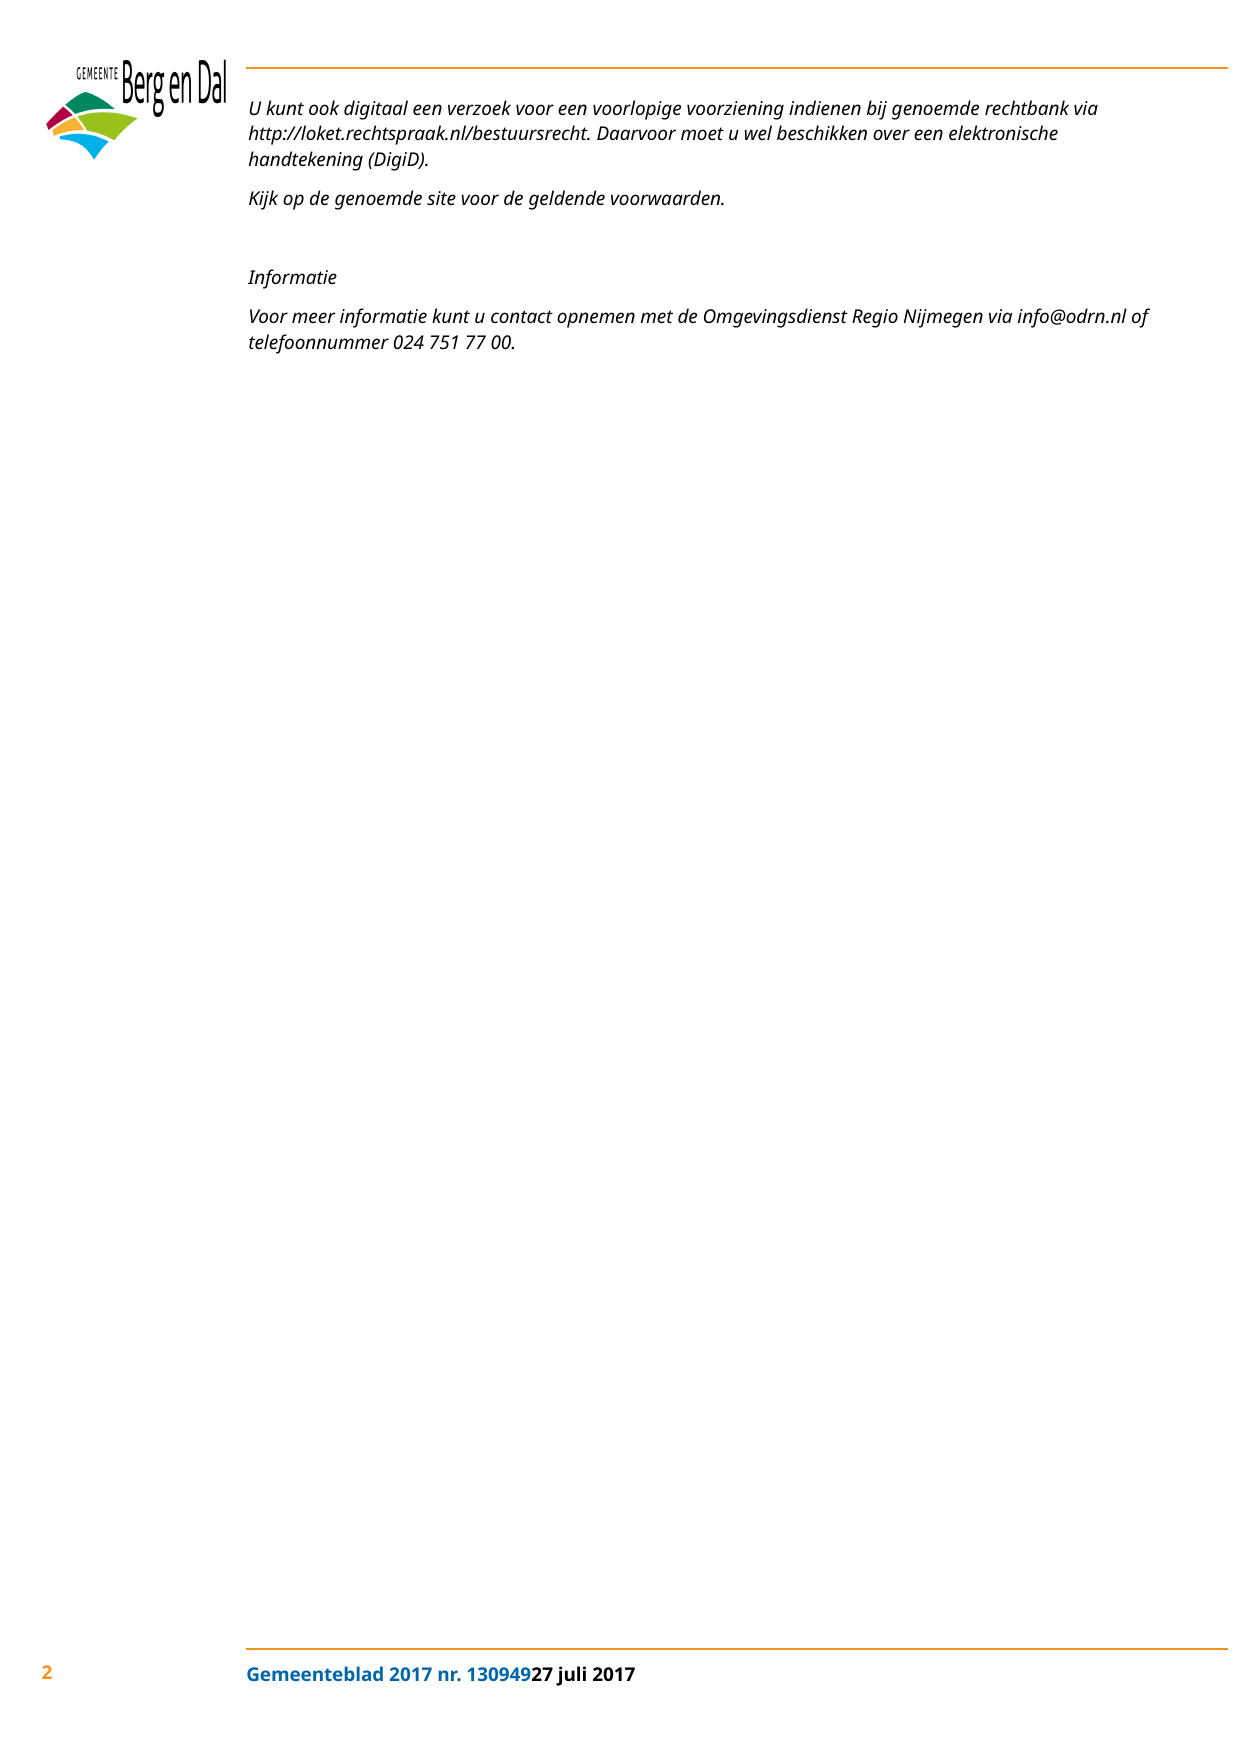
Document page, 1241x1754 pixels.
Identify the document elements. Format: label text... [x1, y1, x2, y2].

text Informatie [248, 264, 1152, 290]
picture [41, 47, 231, 172]
text Kijk op de genoemde site voor de geldende voorwaarden. [248, 186, 1152, 211]
text Voor meer informatie kunt u contact opnemen met de Omgevingsdienst Regio Nijmegen via info@odrn.nl of telefoonnummer 024 751 77 00. [248, 303, 1152, 355]
text U kunt ook digitaal een verzoek voor een voorlopige voorziening indienen bij genoemde rechtbank via http://loket.rechtspraak.nl/bestuursrecht. Daarvoor moet u wel beschikken over een elektronische handtekening (DigiD). [248, 95, 1152, 172]
